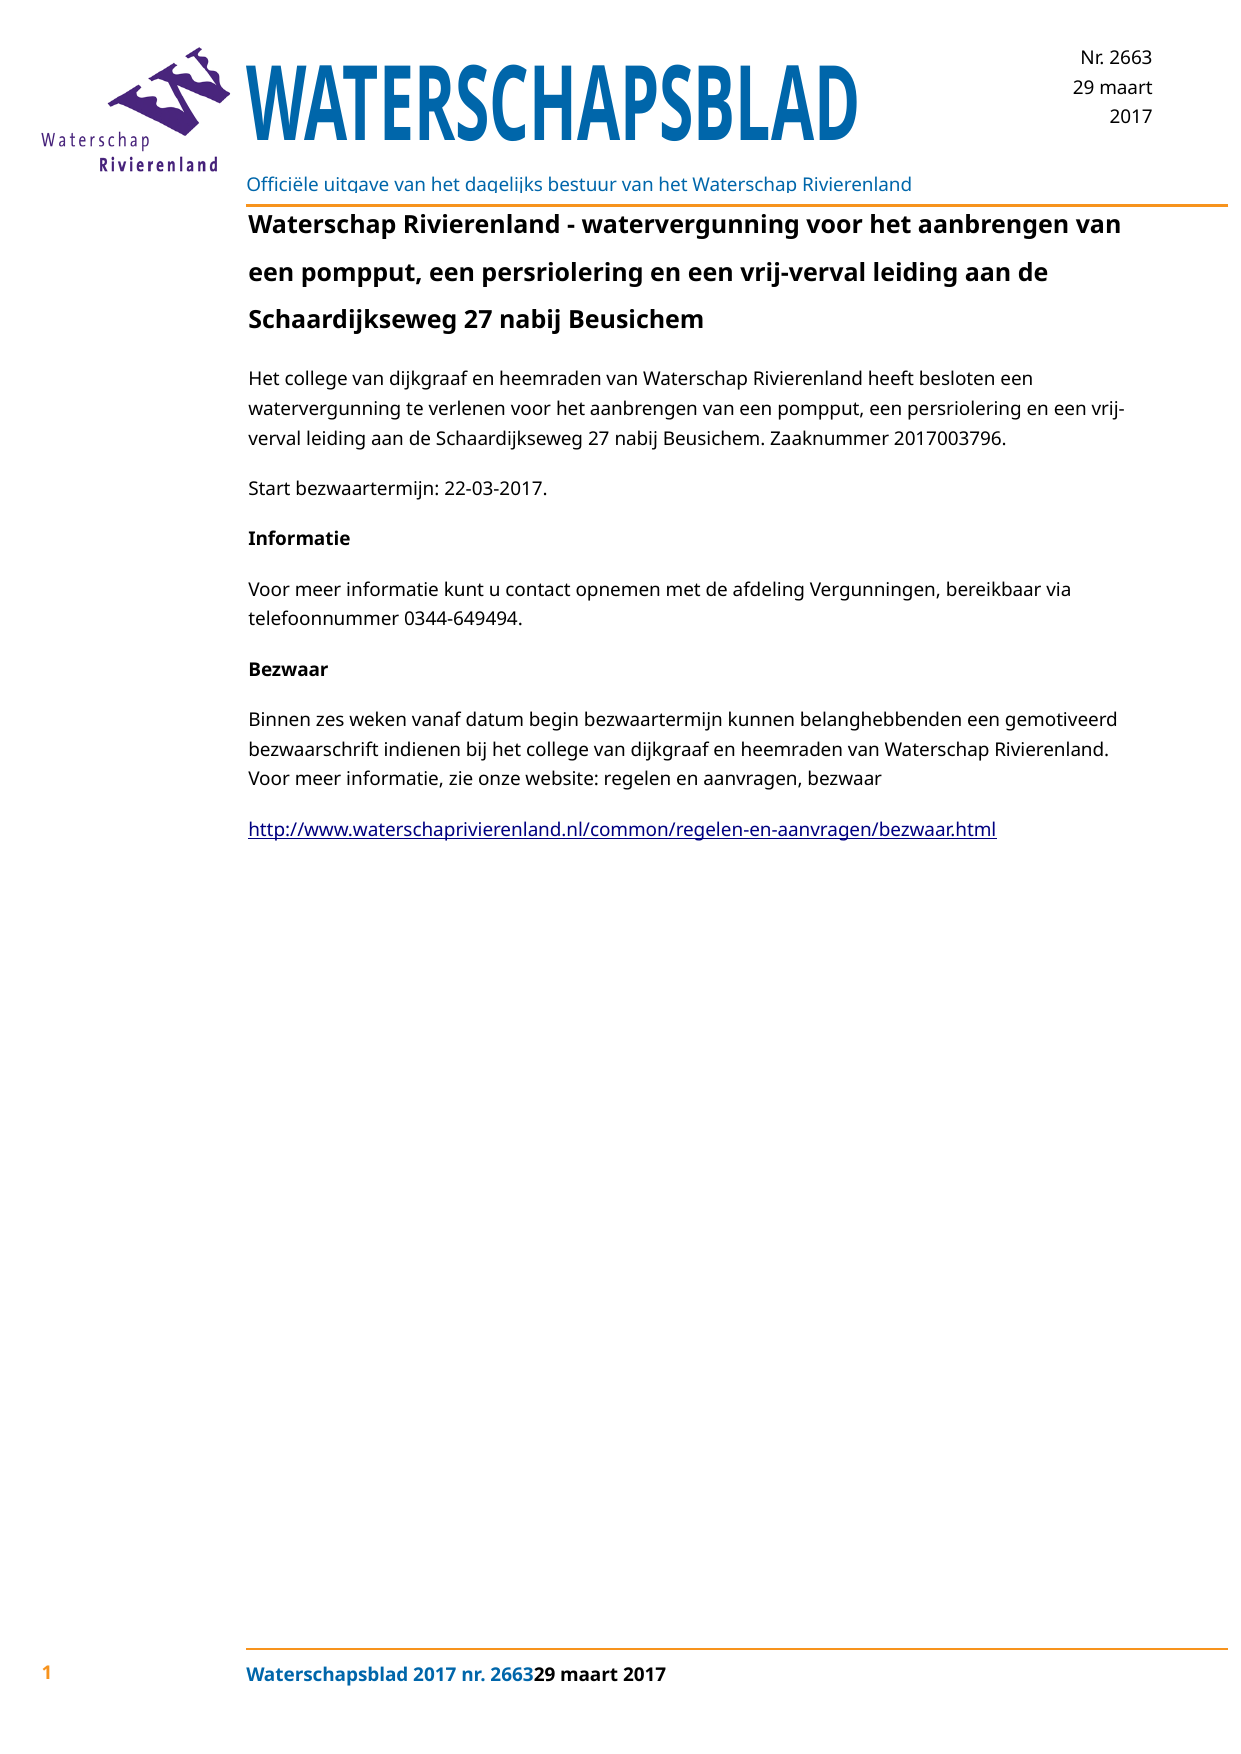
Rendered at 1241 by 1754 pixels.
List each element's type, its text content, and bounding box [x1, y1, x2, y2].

text Bezwaar [248, 656, 1152, 682]
text Waterschap Rivierenland - watervergunning voor het aanbrengen van een pompput, een persriolering en een vrij-verval leiding aan de Schaardijkseweg 27 nabij Beusichem [248, 207, 1152, 336]
text http://www.waterschaprivierenland.nl/common/regelen-en-aanvragen/bezwaar.html [248, 816, 1152, 842]
text Start bezwaartermijn: 22-03-2017. [248, 475, 1152, 501]
picture [41, 47, 231, 172]
text Het college van dijkgraaf en heemraden van Waterschap Rivierenland heeft besloten een watervergunning te verlenen voor het aanbrengen van een pompput, een persriolering en een vrij-verval leiding aan de Schaardijkseweg 27 nabij Beusichem. Zaaknummer 2017003796. [248, 366, 1152, 450]
text Binnen zes weken vanaf datum begin bezwaartermijn kunnen belanghebbenden een gemotiveerd bezwaarschrift indienen bij het college van dijkgraaf en heemraden van Waterschap Rivierenland. Voor meer informatie, zie onze website: regelen en aanvragen, bezwaar [248, 706, 1152, 791]
text Voor meer informatie kunt u contact opnemen met de afdeling Vergunningen, bereikbaar via telefoonnummer 0344-649494. [248, 576, 1152, 631]
text Informatie [248, 526, 1152, 551]
